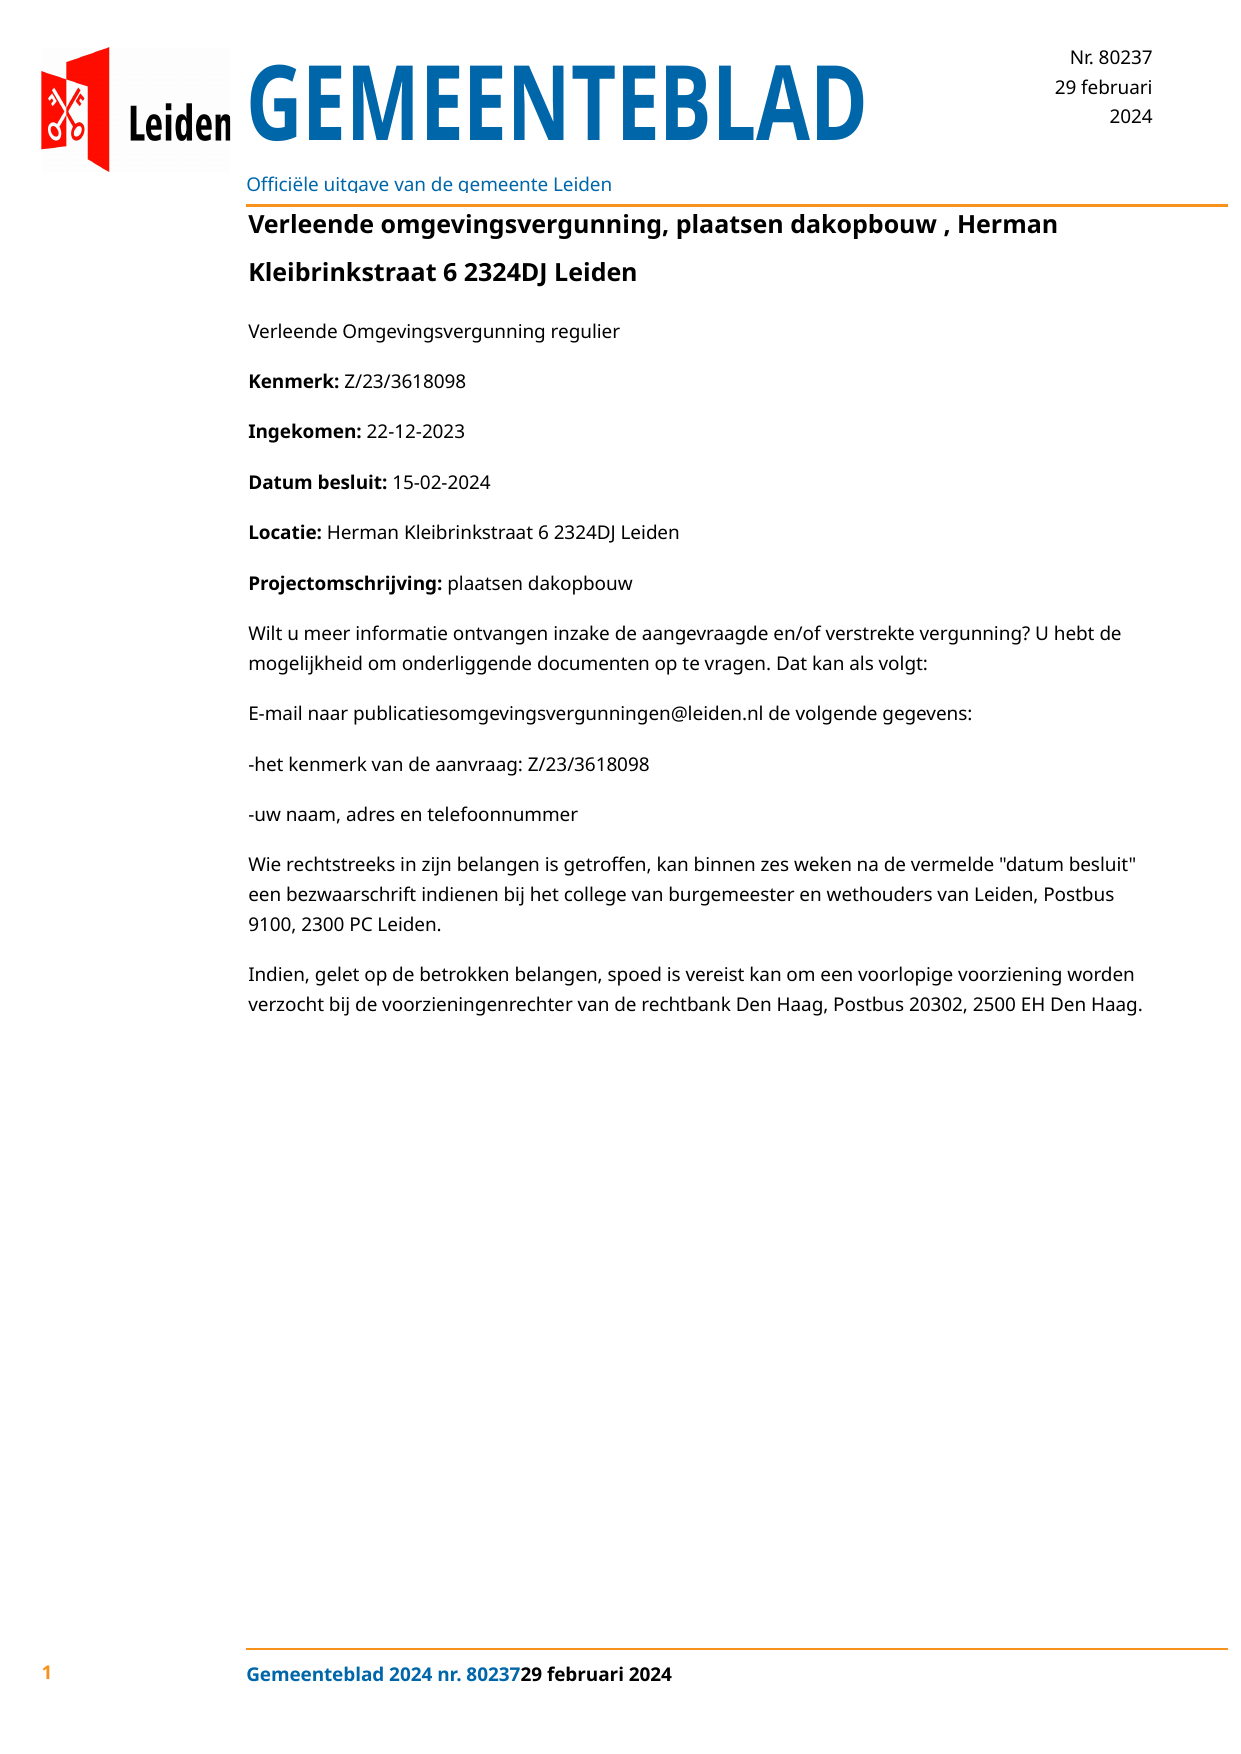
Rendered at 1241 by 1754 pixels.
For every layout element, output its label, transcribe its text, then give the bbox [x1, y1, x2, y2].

text Verleende Omgevingsvergunning regulier [248, 318, 1152, 344]
text Kenmerk: Z/23/3618098 [248, 368, 1152, 394]
text E-mail naar publicatiesomgevingsvergunningen@leiden.nl de volgende gegevens: [248, 700, 1152, 726]
text Locatie: Herman Kleibrinkstraat 6 2324DJ Leiden [248, 519, 1152, 545]
text Wie rechtstreeks in zijn belangen is getroffen, kan binnen zes weken na de vermelde "datum besluit" een bezwaarschrift indienen bij het college van burgemeester en wethouders van Leiden, Postbus 9100, 2300 PC Leiden. [248, 852, 1152, 937]
text Indien, gelet op de betrokken belangen, spoed is vereist kan om een voorlopige voorziening worden verzocht bij de voorzieningenrechter van de rechtbank Den Haag, Postbus 20302, 2500 EH Den Haag. [248, 961, 1152, 1017]
text Projectomschrijving: plaatsen dakopbouw [248, 570, 1152, 596]
text Ingekomen: 22-12-2023 [248, 419, 1152, 444]
text Verleende omgevingsvergunning, plaatsen dakopbouw , Herman Kleibrinkstraat 6 2324DJ Leiden [248, 207, 1152, 288]
text Datum besluit: 15-02-2024 [248, 469, 1152, 495]
picture [41, 47, 231, 172]
text Wilt u meer informatie ontvangen inzake de aangevraagde en/of verstrekte vergunning? U hebt de mogelijkheid om onderliggende documenten op te vragen. Dat kan als volgt: [248, 620, 1152, 676]
text -uw naam, adres en telefoonnummer [248, 801, 1152, 827]
text -het kenmerk van de aanvraag: Z/23/3618098 [248, 751, 1152, 777]
